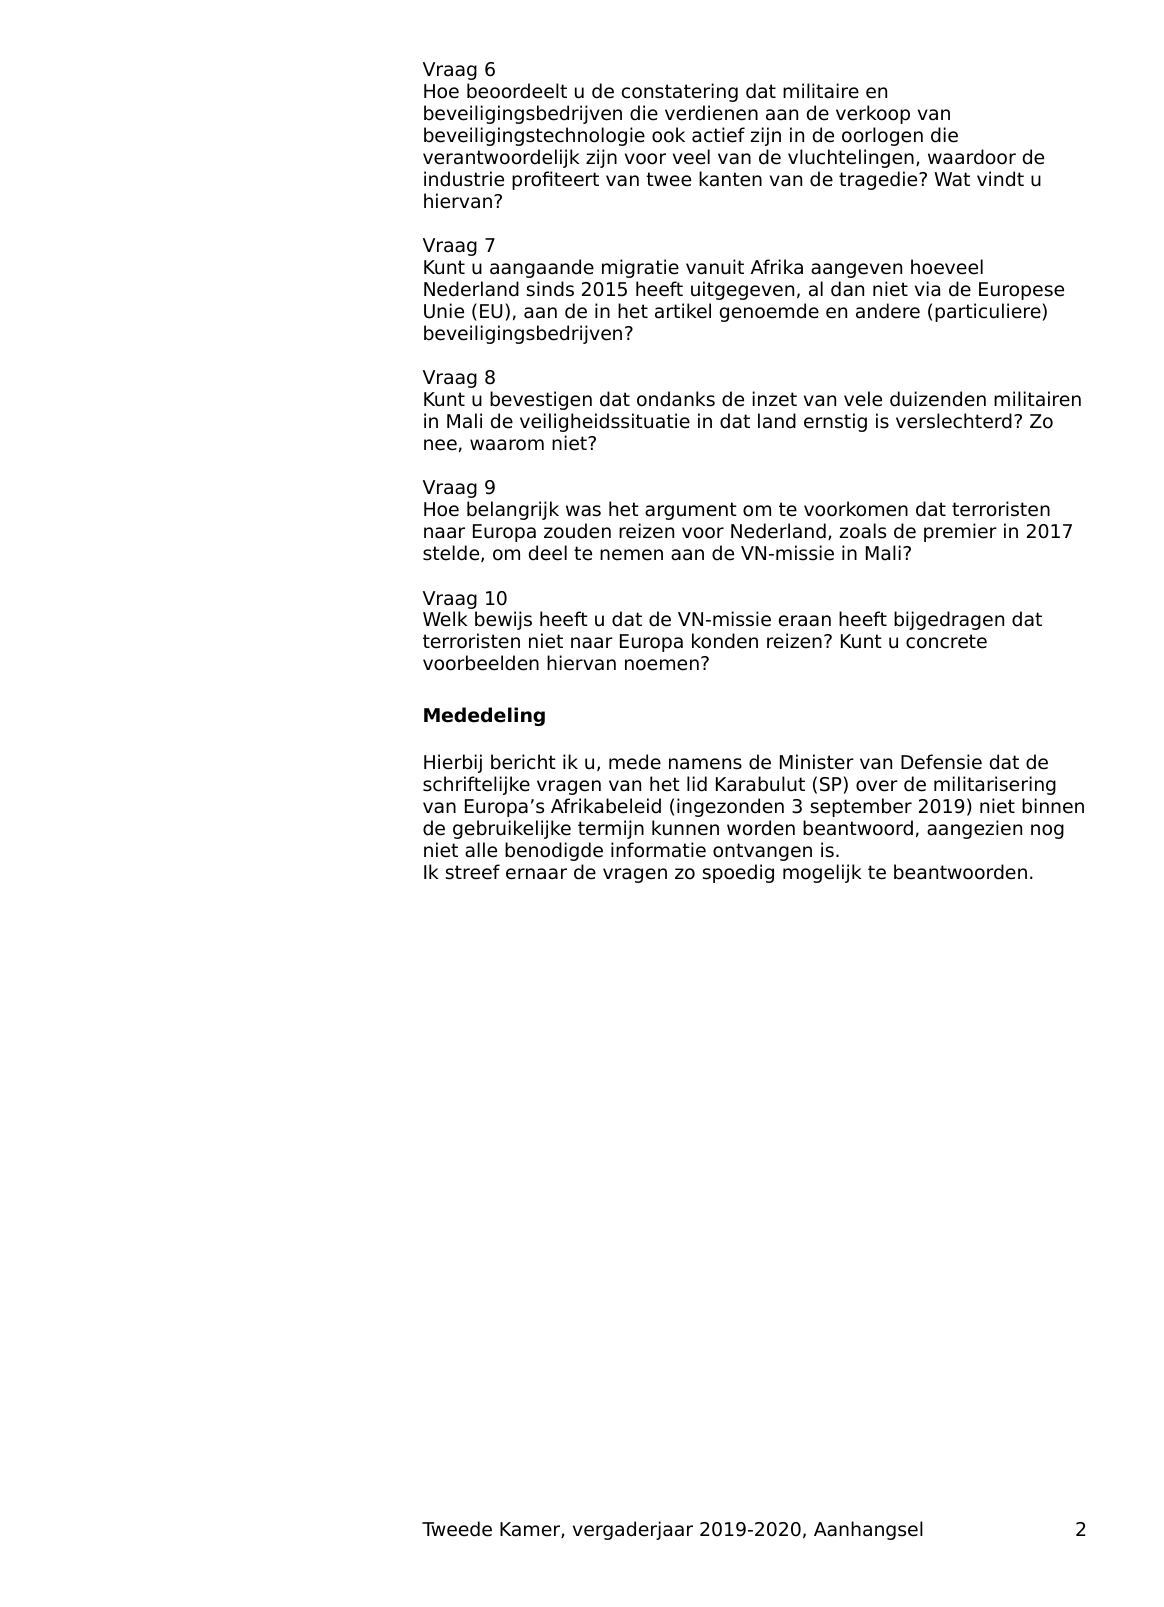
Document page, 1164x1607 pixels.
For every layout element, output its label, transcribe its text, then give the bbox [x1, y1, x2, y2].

text Hoe belangrijk was het argument om te voorkomen dat terroristen naar Europa zouden reizen voor Nederland, zoals de premier in 2017 stelde, om deel te nemen aan de VN-missie in Mali? [422, 499, 1087, 565]
text Vraag 10 [422, 587, 1087, 609]
text Kunt u bevestigen dat ondanks de inzet van vele duizenden militairen in Mali de veiligheidssituatie in dat land ernstig is verslechterd? Zo nee, waarom niet? [422, 389, 1087, 455]
text Hoe beoordeelt u de constatering dat militaire en beveiligingsbedrijven die verdienen aan de verkoop van beveiligingstechnologie ook actief zijn in de oorlogen die verantwoordelijk zijn voor veel van de vluchtelingen, waardoor de industrie profiteert van twee kanten van de tragedie? Wat vindt u hiervan? [422, 81, 1087, 213]
text Hierbij bericht ik u, mede namens de Minister van Defensie dat de schriftelijke vragen van het lid Karabulut (SP) over de militarisering van Europa’s Afrikabeleid (ingezonden 3 september 2019) niet binnen de gebruikelijke termijn kunnen worden beantwoord, aangezien nog niet alle benodigde informatie ontvangen is. [422, 752, 1087, 862]
subtitle Mededeling [422, 705, 1087, 727]
text Vraag 8 [422, 367, 1087, 389]
text Vraag 9 [422, 477, 1087, 499]
text Welk bewijs heeft u dat de VN-missie eraan heeft bijgedragen dat terroristen niet naar Europa konden reizen? Kunt u concrete voorbeelden hiervan noemen? [422, 609, 1087, 675]
text Vraag 6 [422, 59, 1087, 81]
text Vraag 7 [422, 235, 1087, 257]
text Kunt u aangaande migratie vanuit Afrika aangeven hoeveel Nederland sinds 2015 heeft uitgegeven, al dan niet via de Europese Unie (EU), aan de in het artikel genoemde en andere (particuliere) beveiligingsbedrijven? [422, 257, 1087, 345]
text Ik streef ernaar de vragen zo spoedig mogelijk te beantwoorden. [422, 862, 1087, 884]
